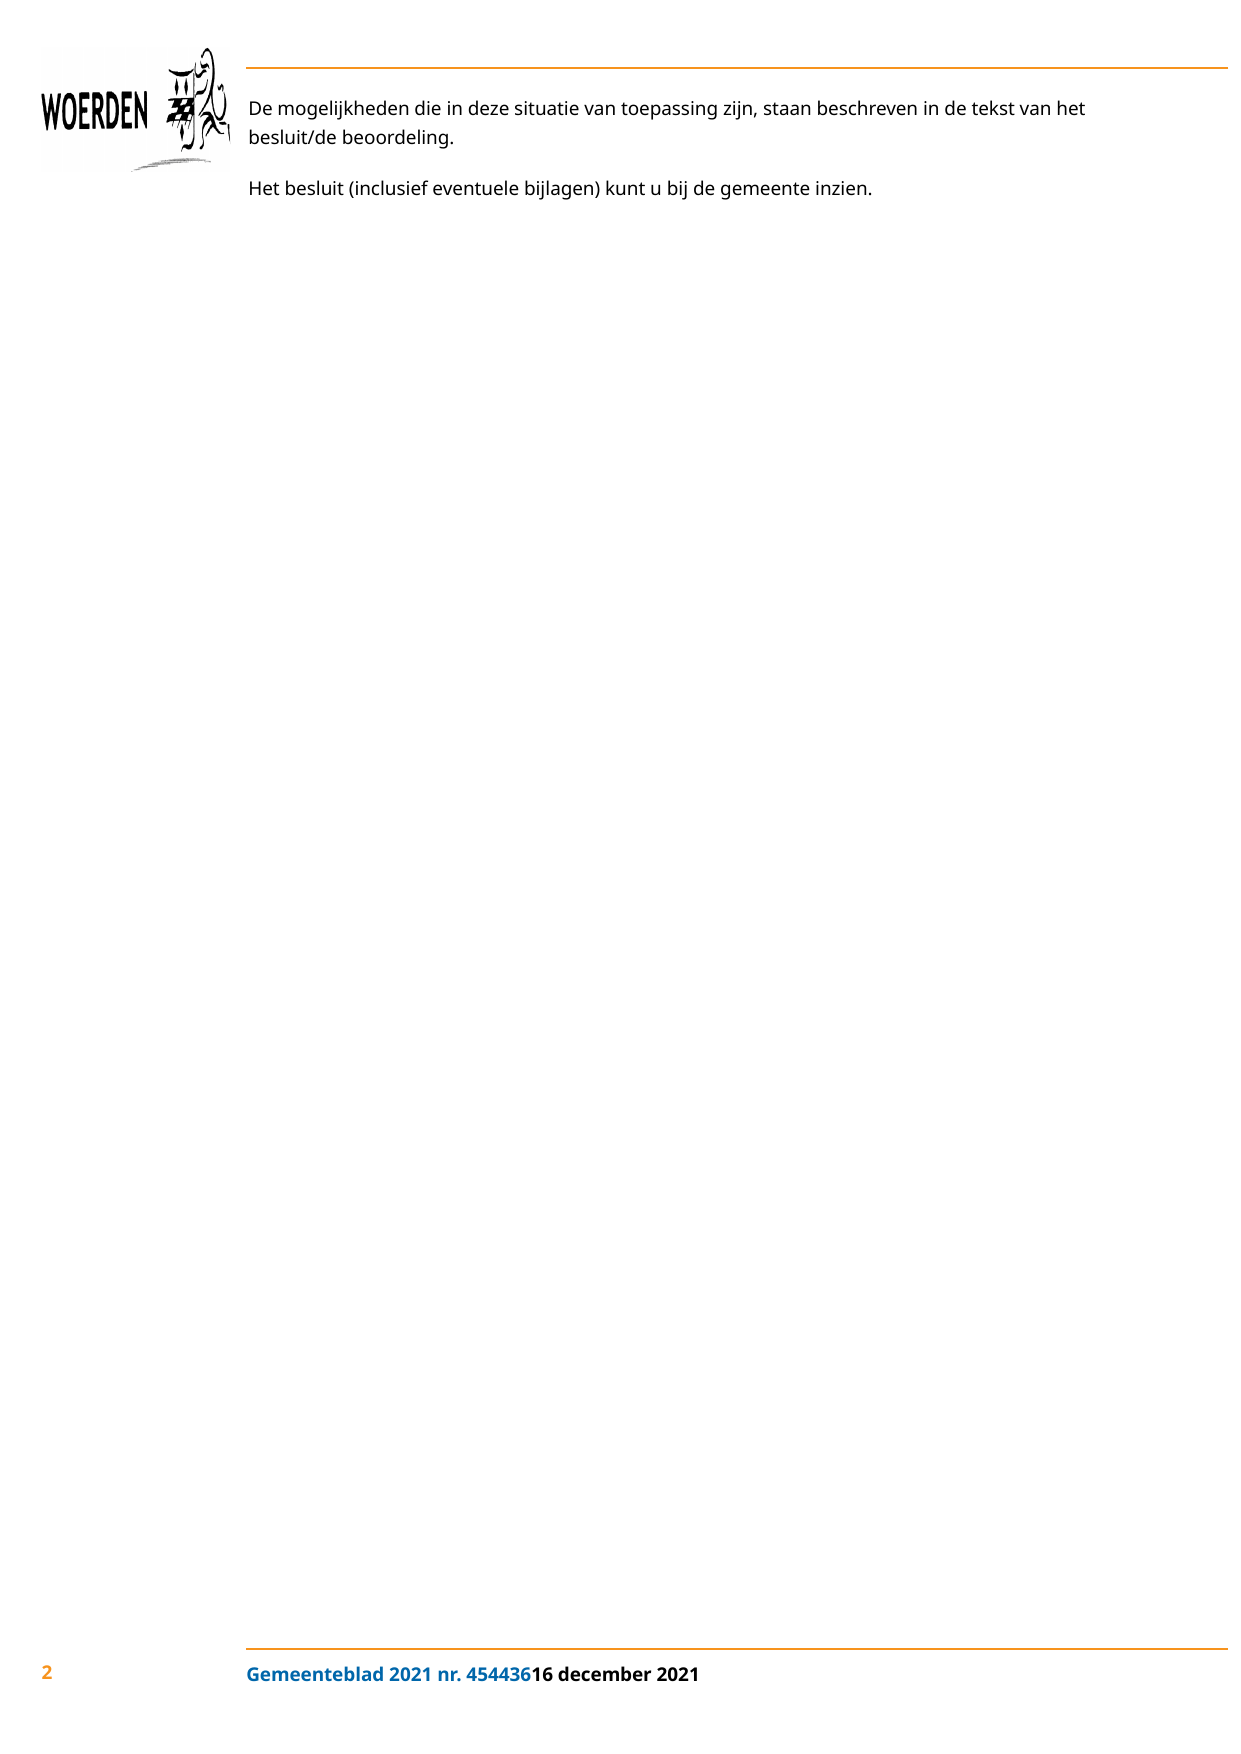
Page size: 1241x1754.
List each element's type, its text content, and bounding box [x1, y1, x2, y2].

text De mogelijkheden die in deze situatie van toepassing zijn, staan beschreven in de tekst van het besluit/de beoordeling. [248, 95, 1152, 150]
picture [41, 47, 231, 172]
text Het besluit (inclusief eventuele bijlagen) kunt u bij de gemeente inzien. [248, 175, 1152, 201]
